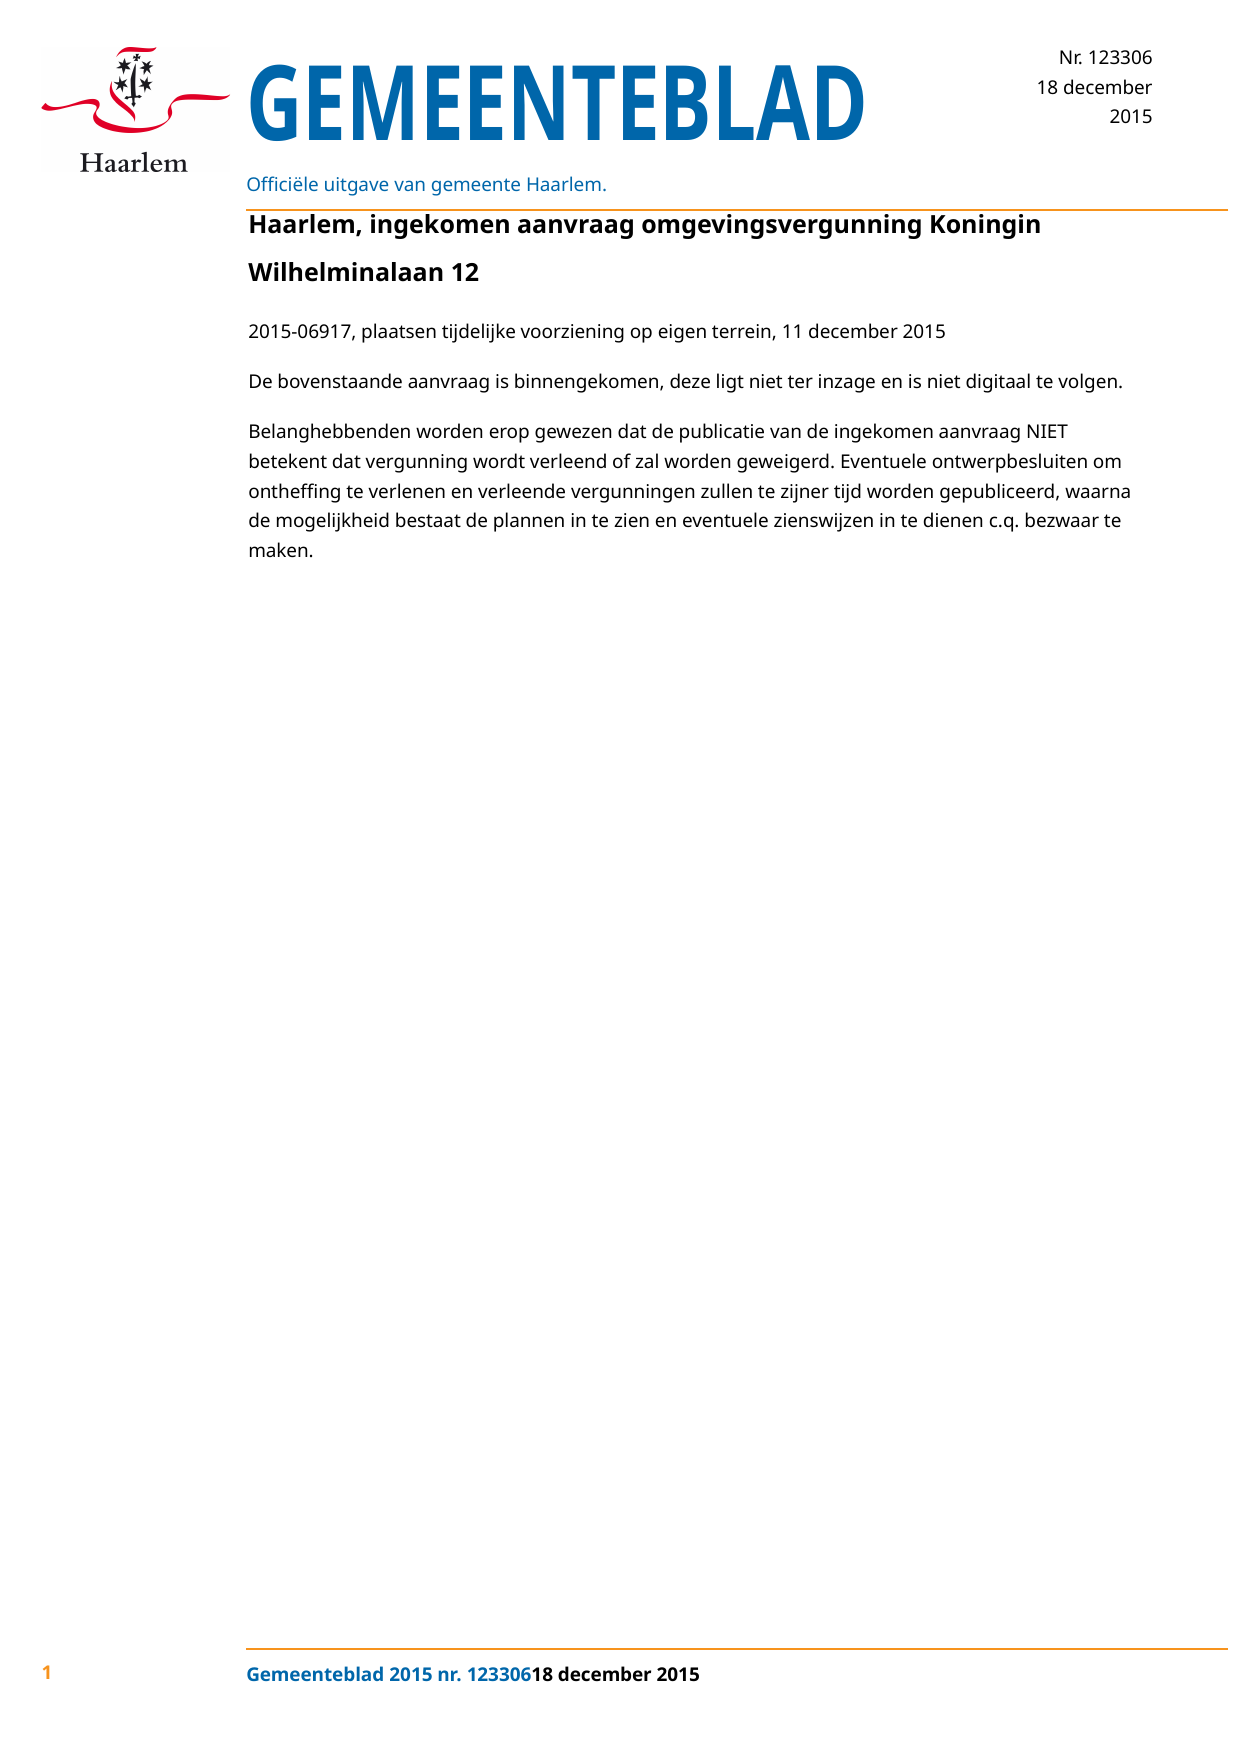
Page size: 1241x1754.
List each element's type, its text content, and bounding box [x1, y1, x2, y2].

text De bovenstaande aanvraag is binnengekomen, deze ligt niet ter inzage en is niet digitaal te volgen. [248, 368, 1152, 394]
text Haarlem, ingekomen aanvraag omgevingsvergunning Koningin Wilhelminalaan 12 [248, 211, 1152, 288]
text 2015-06917, plaatsen tijdelijke voorziening op eigen terrein, 11 december 2015 [248, 318, 1152, 344]
picture [41, 47, 231, 172]
text Belanghebbenden worden erop gewezen dat de publicatie van de ingekomen aanvraag NIET betekent dat vergunning wordt verleend of zal worden geweigerd. Eventuele ontwerpbesluiten om ontheffing te verlenen en verleende vergunningen zullen te zijner tijd worden gepubliceerd, waarna de mogelijkheid bestaat de plannen in te zien en eventuele zienswijzen in te dienen c.q. bezwaar te maken. [248, 419, 1152, 563]
